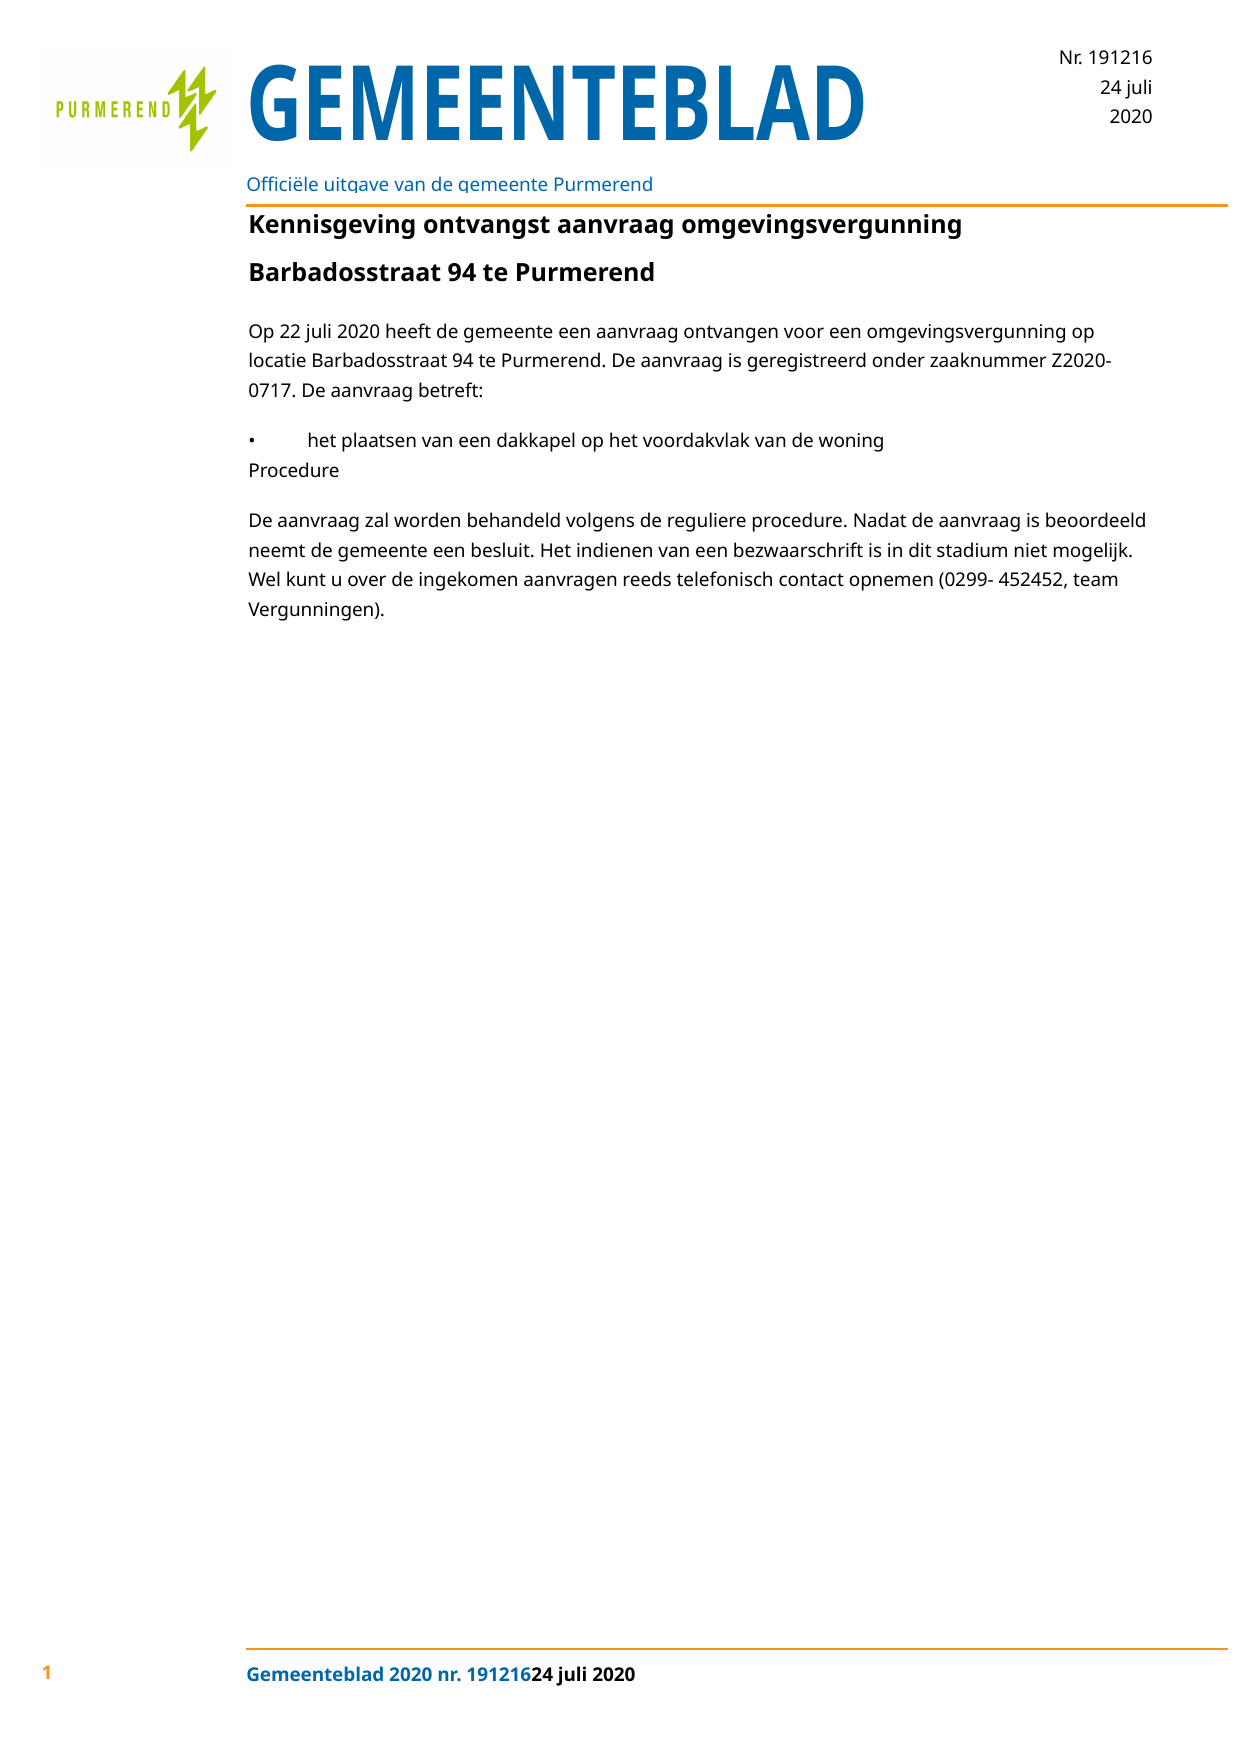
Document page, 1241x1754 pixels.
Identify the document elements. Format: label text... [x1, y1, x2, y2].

text Procedure [248, 457, 1152, 483]
list het plaatsen van een dakkapel op het voordakvlak van de woning [248, 427, 1152, 453]
picture [41, 47, 231, 172]
text De aanvraag zal worden behandeld volgens de reguliere procedure. Nadat de aanvraag is beoordeeld neemt de gemeente een besluit. Het indienen van een bezwaarschrift is in dit stadium niet mogelijk. Wel kunt u over de ingekomen aanvragen reeds telefonisch contact opnemen (0299- 452452, team Vergunningen). [248, 507, 1152, 622]
text Kennisgeving ontvangst aanvraag omgevingsvergunning Barbadosstraat 94 te Purmerend [248, 207, 1152, 288]
text Op 22 juli 2020 heeft de gemeente een aanvraag ontvangen voor een omgevingsvergunning op locatie Barbadosstraat 94 te Purmerend. De aanvraag is geregistreerd onder zaaknummer Z2020-0717. De aanvraag betreft: [248, 318, 1152, 403]
